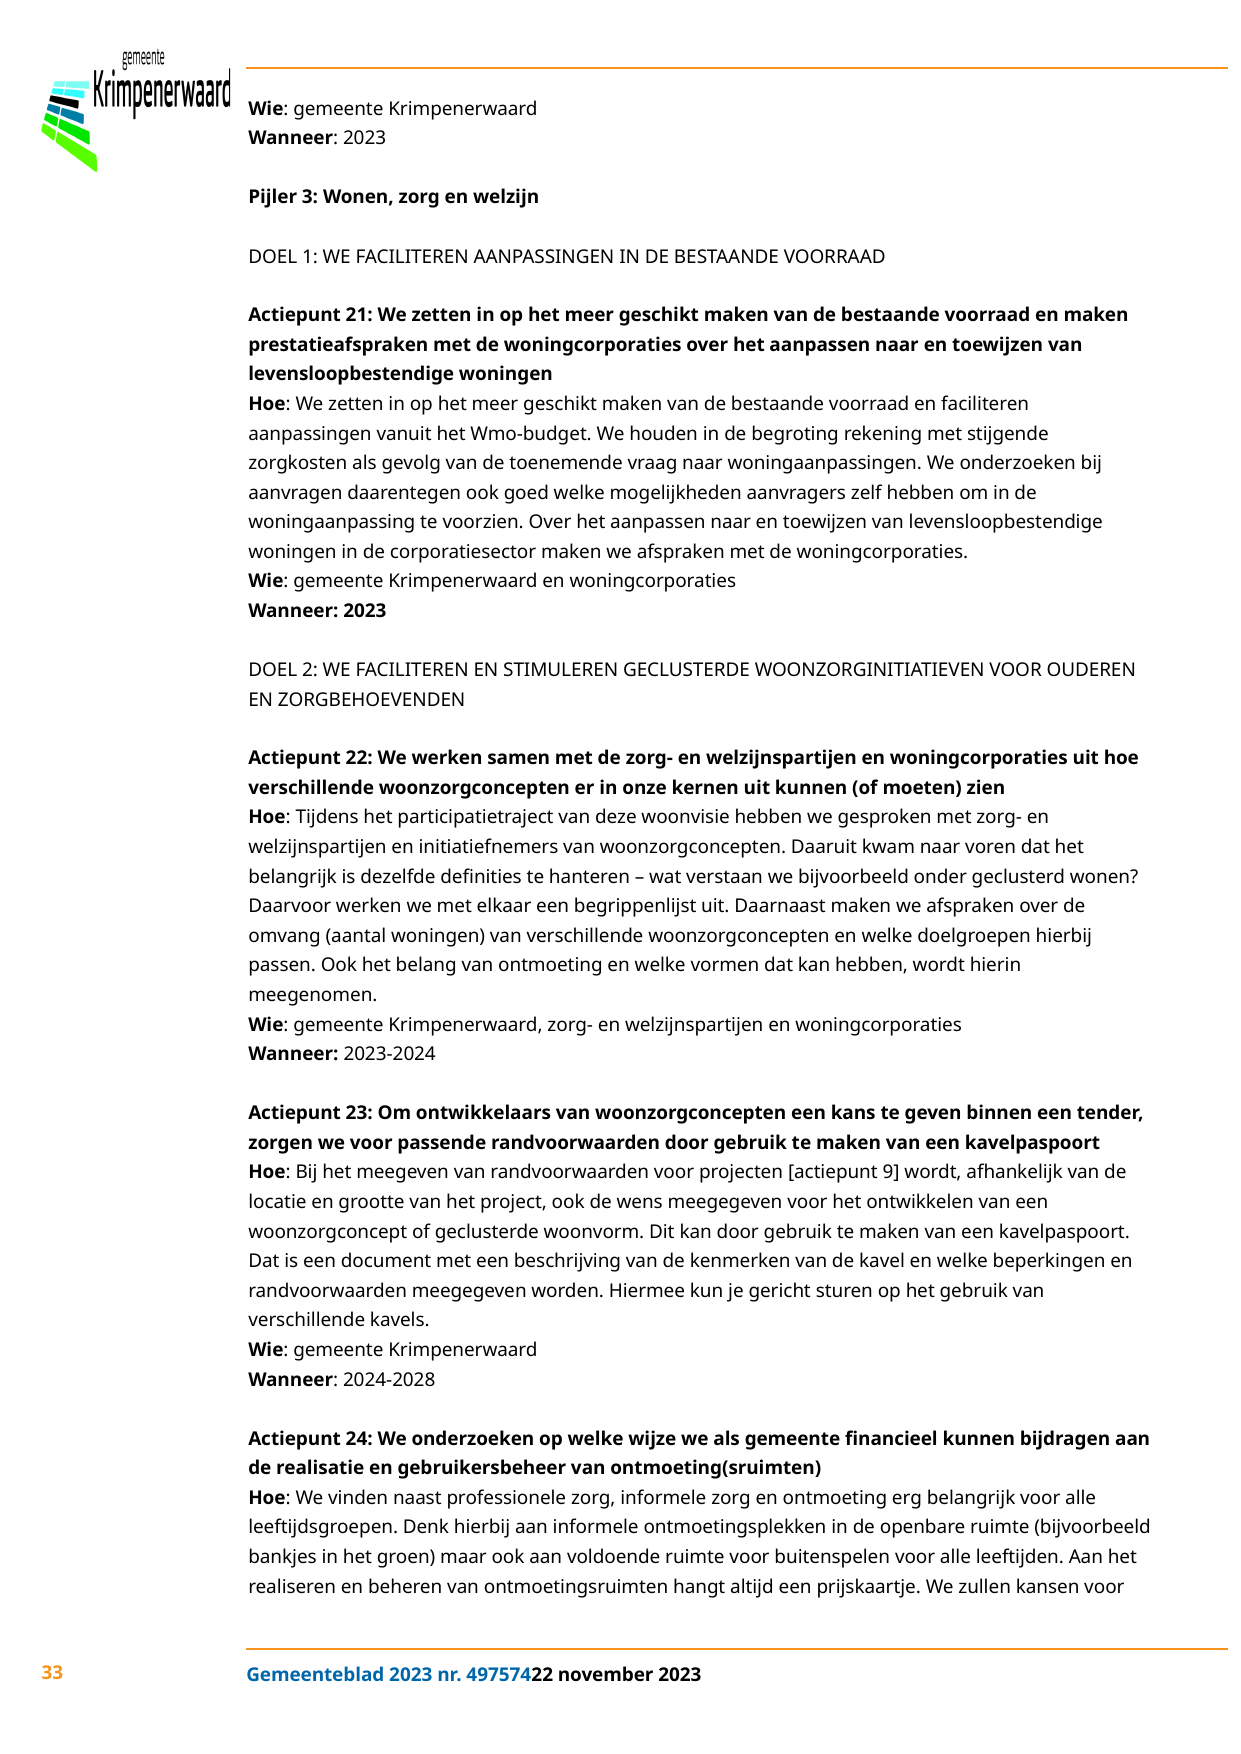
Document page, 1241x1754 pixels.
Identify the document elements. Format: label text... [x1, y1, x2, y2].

text Hoe: Tijdens het participatietraject van deze woonvisie hebben we gesproken met zorg- en welzijnspartijen en initiatiefnemers van woonzorgconcepten. Daaruit kwam naar voren dat het belangrijk is dezelfde definities te hanteren – wat verstaan we bijvoorbeeld onder geclusterd wonen? Daarvoor werken we met elkaar een begrippenlijst uit. Daarnaast maken we afspraken over de omvang (aantal woningen) van verschillende woonzorgconcepten en welke doelgroepen hierbij passen. Ook het belang van ontmoeting en welke vormen dat kan hebben, wordt hierin meegenomen. [248, 804, 1152, 1007]
text Actiepunt 23: Om ontwikkelaars van woonzorgconcepten een kans te geven binnen een tender, zorgen we voor passende randvoorwaarden door gebruik te maken van een kavelpaspoort [248, 1099, 1152, 1155]
text Wie: gemeente Krimpenerwaard en woningcorporaties [248, 568, 1152, 593]
text Wie: gemeente Krimpenerwaard, zorg- en welzijnspartijen en woningcorporaties [248, 1011, 1152, 1037]
text Hoe: We vinden naast professionele zorg, informele zorg en ontmoeting erg belangrijk voor alle leeftijdsgroepen. Denk hierbij aan informele ontmoetingsplekken in de openbare ruimte (bijvoorbeeld bankjes in het groen) maar ook aan voldoende ruimte voor buitenspelen voor alle leeftijden. Aan het realiseren en beheren van ontmoetingsruimten hangt altijd een prijskaartje. We zullen kansen voor [248, 1484, 1152, 1599]
text Wanneer: 2024-2028 [248, 1366, 1152, 1392]
text Actiepunt 21: We zetten in op het meer geschikt maken van de bestaande voorraad en maken prestatieafspraken met de woningcorporaties over het aanpassen naar en toewijzen van levensloopbestendige woningen [248, 301, 1152, 386]
text Pijler 3: Wonen, zorg en welzijn [248, 183, 1152, 209]
text Wanneer: 2023 [248, 124, 1152, 150]
text Wie: gemeente Krimpenerwaard [248, 95, 1152, 121]
table_header DOEL 2: WE FACILITEREN EN STIMULEREN GECLUSTERDE WOONZORGINITIATIEVEN VOOR OUDEREN EN ZORGBEHOEVENDEN [248, 656, 1152, 712]
picture [41, 47, 231, 172]
text Wanneer: 2023-2024 [248, 1040, 1152, 1066]
text Actiepunt 22: We werken samen met de zorg- en welzijnspartijen en woningcorporaties uit hoe verschillende woonzorgconcepten er in onze kernen uit kunnen (of moeten) zien [248, 744, 1152, 800]
table_header DOEL 1: WE FACILITEREN AANPASSINGEN IN DE BESTAANDE VOORRAAD [248, 243, 1152, 268]
text Hoe: Bij het meegeven van randvoorwaarden voor projecten [actiepunt 9] wordt, afhankelijk van de locatie en grootte van het project, ook de wens meegegeven voor het ontwikkelen van een woonzorgconcept of geclusterde woonvorm. Dit kan door gebruik te maken van een kavelpaspoort. Dat is een document met een beschrijving van de kenmerken van de kavel en welke beperkingen en randvoorwaarden meegegeven worden. Hiermee kun je gericht sturen op het gebruik van verschillende kavels. [248, 1159, 1152, 1332]
text Wanneer: 2023 [248, 597, 1152, 623]
text Actiepunt 24: We onderzoeken op welke wijze we als gemeente financieel kunnen bijdragen aan de realisatie en gebruikersbeheer van ontmoeting(sruimten) [248, 1425, 1152, 1480]
text Wie: gemeente Krimpenerwaard [248, 1336, 1152, 1362]
text Hoe: We zetten in op het meer geschikt maken van de bestaande voorraad en faciliteren aanpassingen vanuit het Wmo-budget. We houden in de begroting rekening met stijgende zorgkosten als gevolg van de toenemende vraag naar woningaanpassingen. We onderzoeken bij aanvragen daarentegen ook goed welke mogelijkheden aanvragers zelf hebben om in de woningaanpassing te voorzien. Over het aanpassen naar en toewijzen van levensloopbestendige woningen in de corporatiesector maken we afspraken met de woningcorporaties. [248, 390, 1152, 564]
